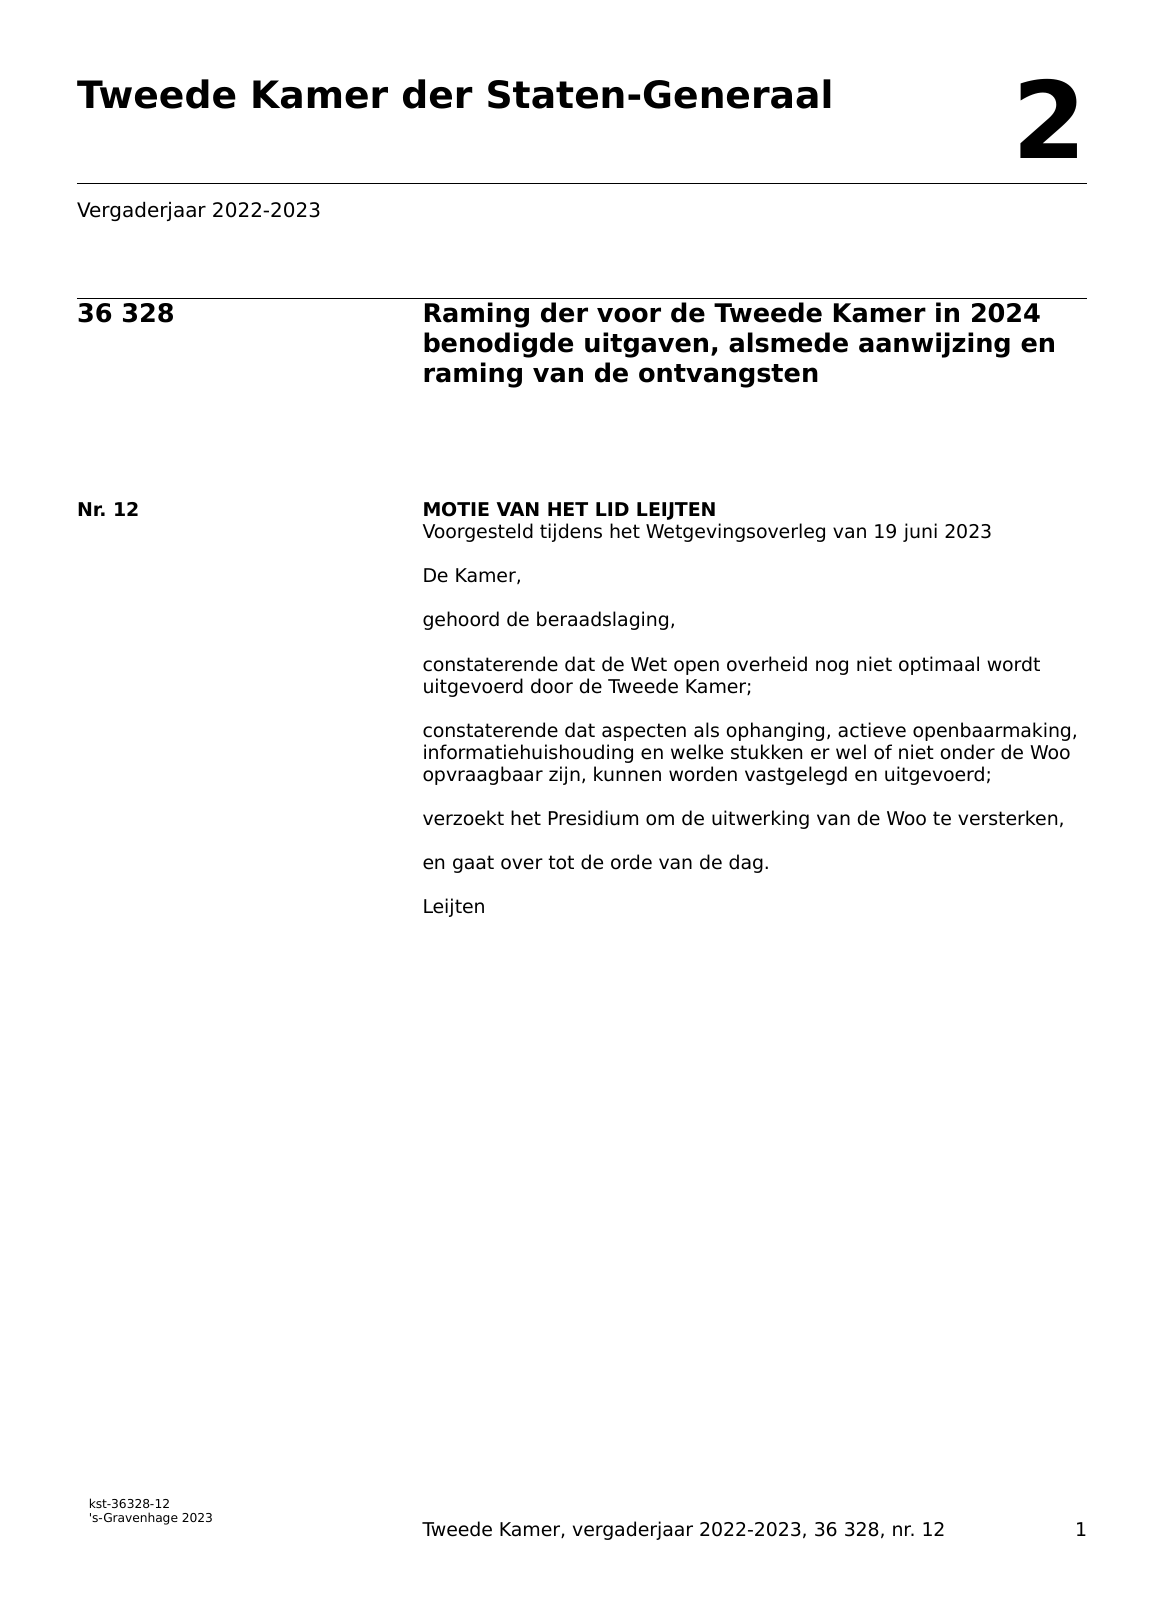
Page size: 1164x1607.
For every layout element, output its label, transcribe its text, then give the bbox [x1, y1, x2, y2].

table_header 2 [886, 59, 1087, 183]
text 's-Gravenhage 2023 [88, 1511, 323, 1525]
text De Kamer, [422, 565, 1087, 587]
subtitle 36 328 Raming der voor de Tweede Kamer in 2024 benodigde uitgaven, alsmede aanwijzing en raming van de ontvangsten [77, 299, 1087, 388]
text constaterende dat de Wet open overheid nog niet optimaal wordt uitgevoerd door de Tweede Kamer; [422, 653, 1087, 697]
table_header Tweede Kamer der Staten-Generaal [77, 59, 886, 183]
subtitle Nr. 12 MOTIE VAN HET LID LEIJTEN [77, 499, 1087, 521]
text verzoekt het Presidium om de uitwerking van de Woo te versterken, [422, 808, 1087, 830]
text kst-36328-12 [88, 1497, 323, 1511]
text constaterende dat aspecten als ophanging, actieve openbaarmaking, informatiehuishouding en welke stukken er wel of niet onder de Woo opvraagbaar zijn, kunnen worden vastgelegd en uitgevoerd; [422, 720, 1087, 786]
text Leijten [422, 896, 1087, 918]
text gehoord de beraadslaging, [422, 609, 1087, 631]
table_cell Vergaderjaar 2022-2023 [77, 184, 1087, 298]
text Voorgesteld tijdens het Wetgevingsoverleg van 19 juni 2023 [422, 521, 1087, 543]
text en gaat over tot de orde van de dag. [422, 852, 1087, 874]
